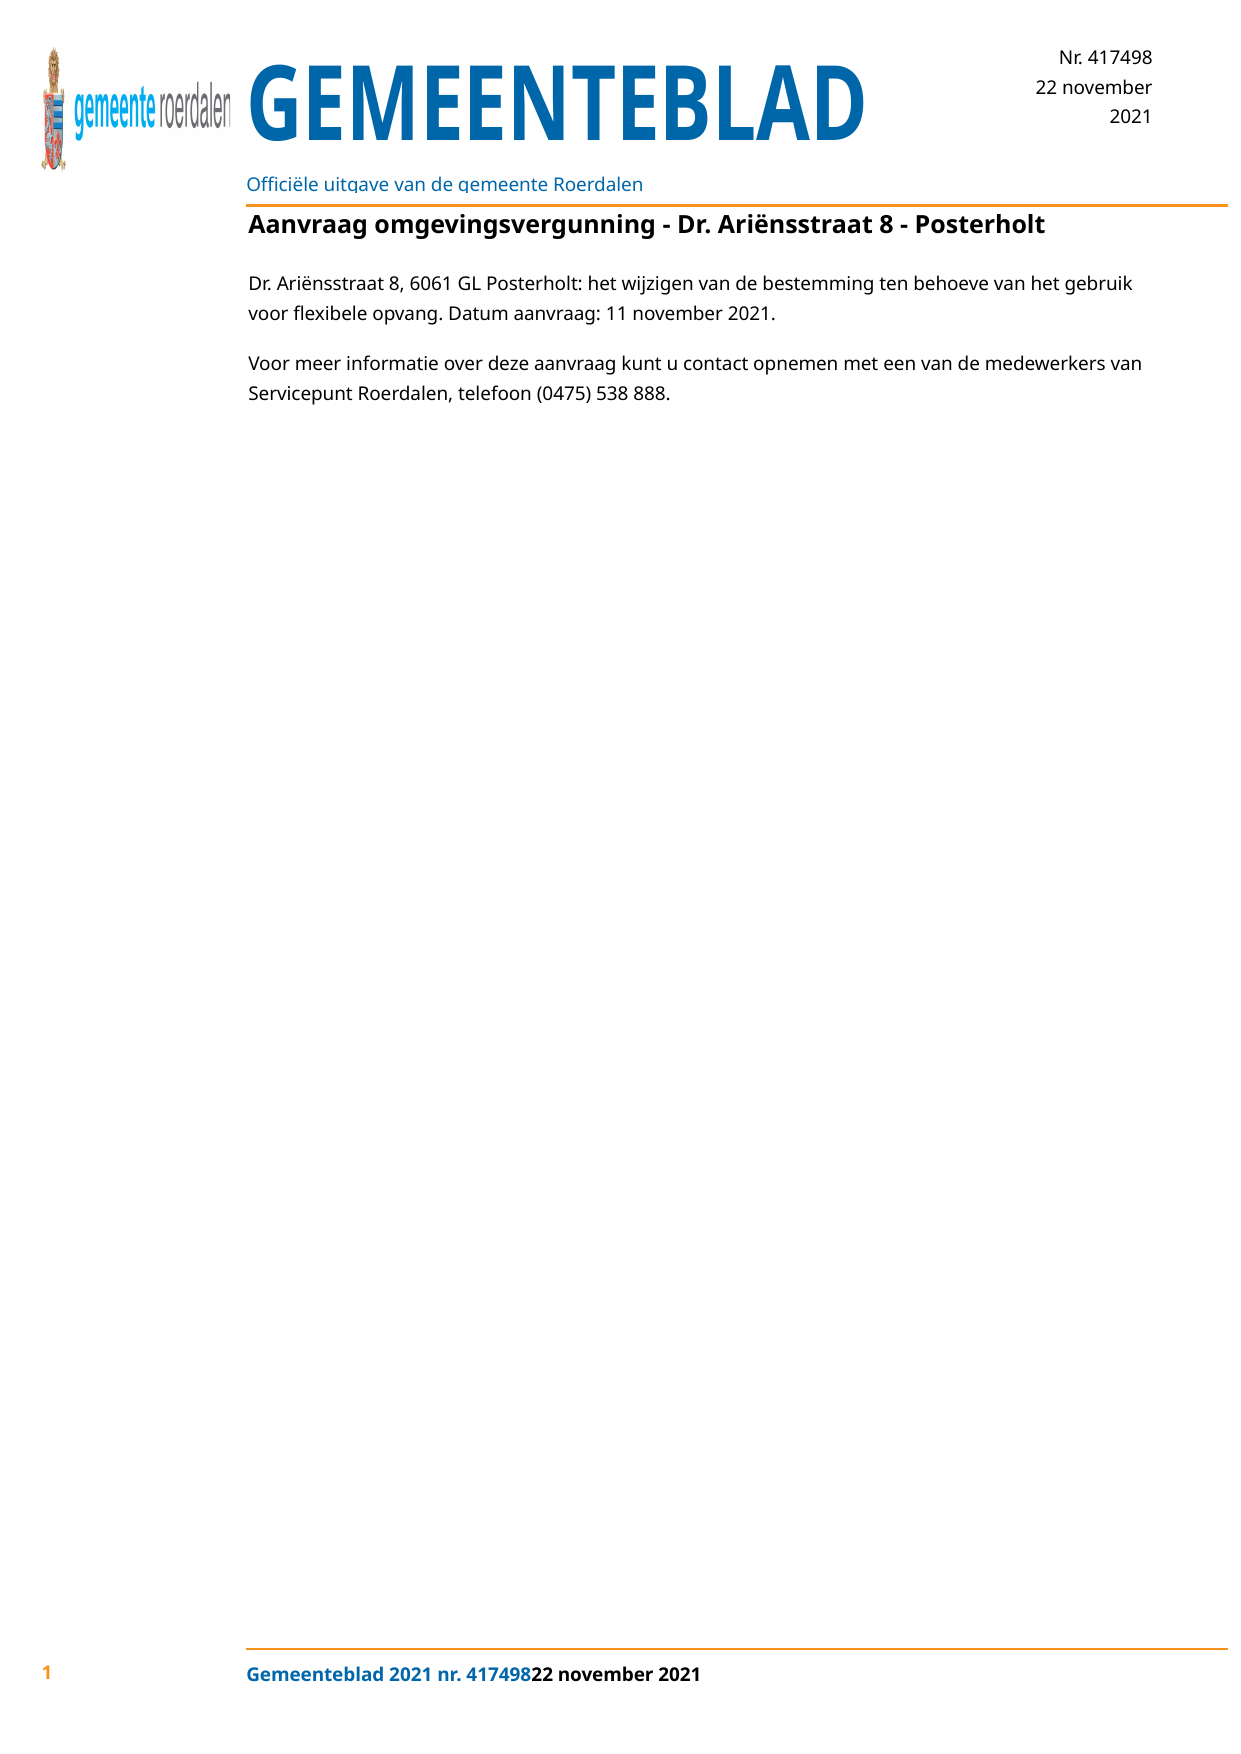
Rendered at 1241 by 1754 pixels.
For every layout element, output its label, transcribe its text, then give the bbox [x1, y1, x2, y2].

text Voor meer informatie over deze aanvraag kunt u contact opnemen met een van de medewerkers van Servicepunt Roerdalen, telefoon (0475) 538 888. [248, 350, 1152, 406]
text Aanvraag omgevingsvergunning - Dr. Ariënsstraat 8 - Posterholt [248, 207, 1152, 241]
text Dr. Ariënsstraat 8, 6061 GL Posterholt: het wijzigen van de bestemming ten behoeve van het gebruik voor flexibele opvang. Datum aanvraag: 11 november 2021. [248, 270, 1152, 326]
picture [41, 47, 231, 172]
